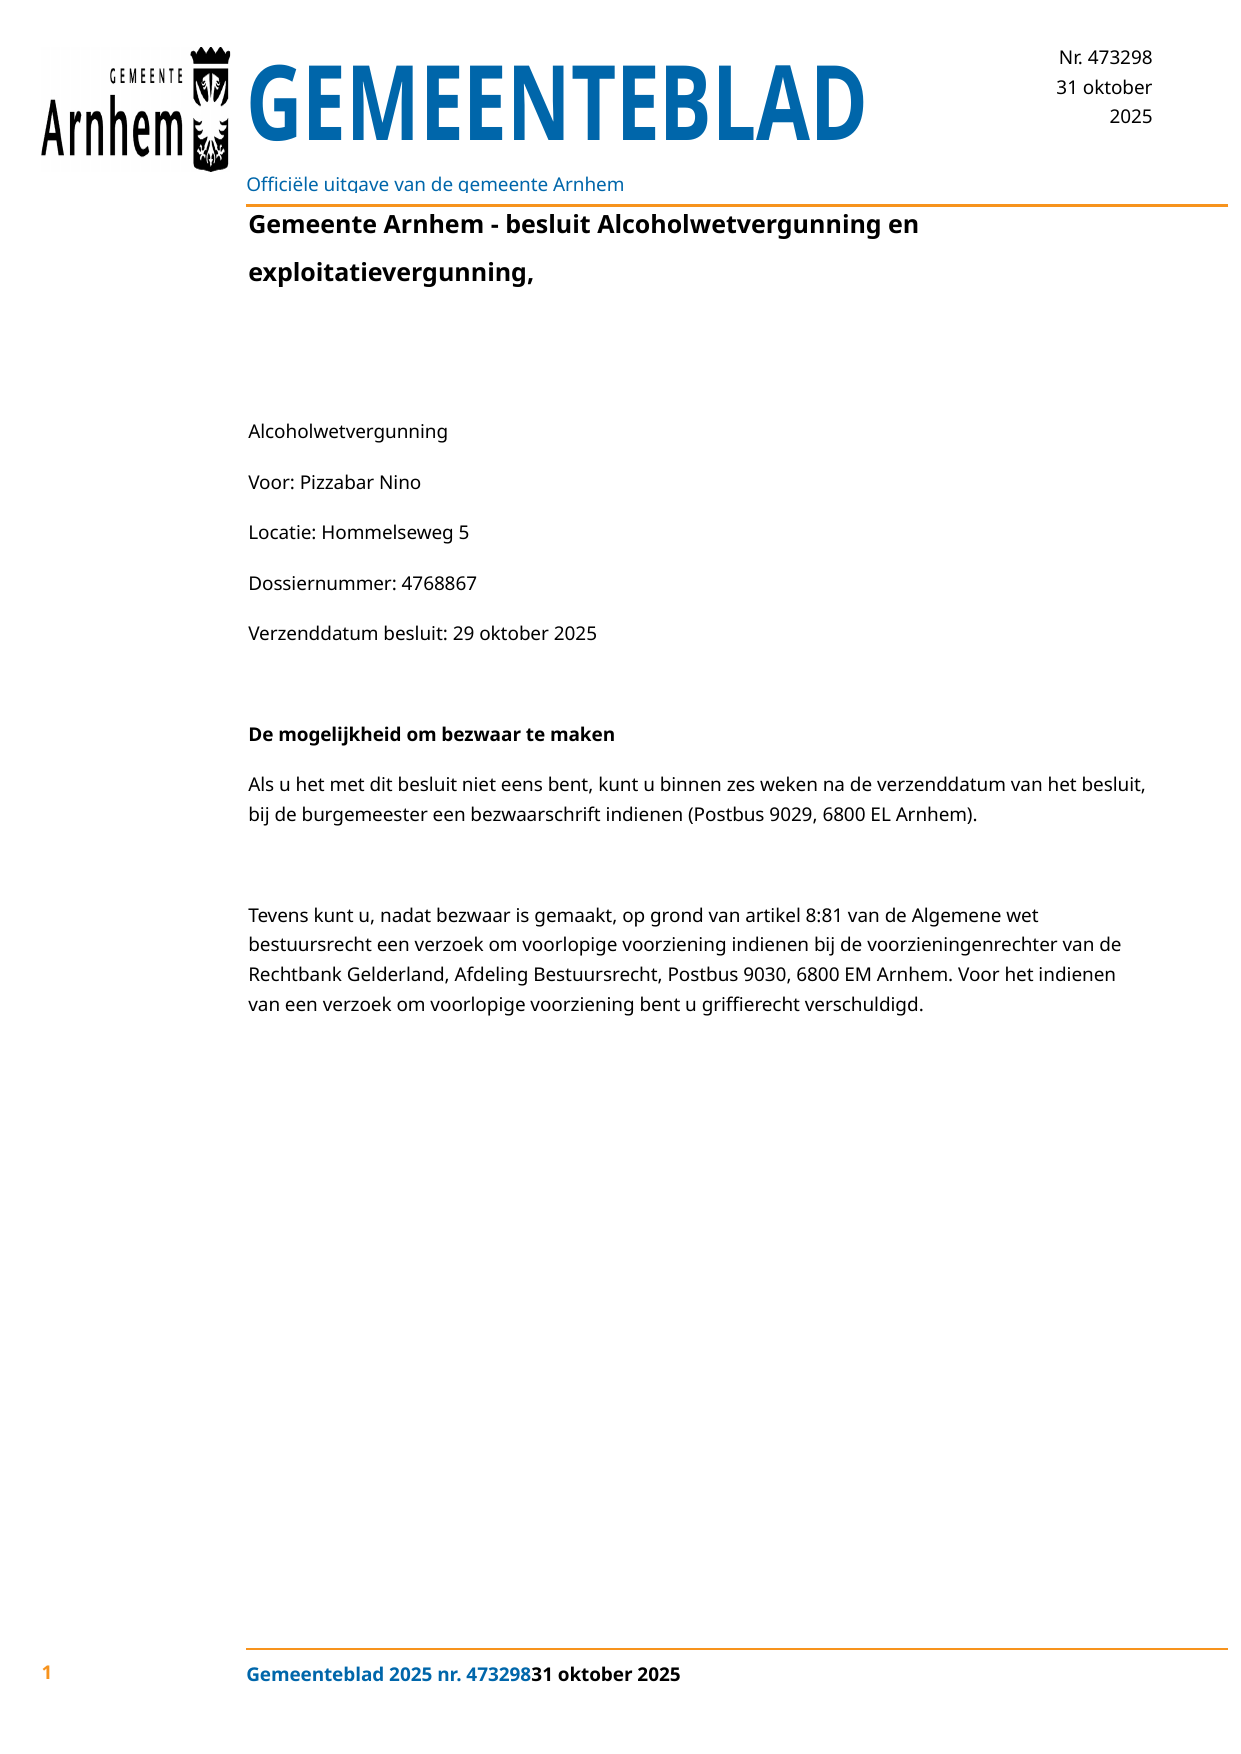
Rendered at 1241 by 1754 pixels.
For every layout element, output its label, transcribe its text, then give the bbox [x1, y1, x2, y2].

picture [41, 47, 231, 172]
text Als u het met dit besluit niet eens bent, kunt u binnen zes weken na de verzenddatum van het besluit, bij de burgemeester een bezwaarschrift indienen (Postbus 9029, 6800 EL Arnhem). [248, 772, 1152, 827]
text Alcoholwetvergunning [248, 419, 1152, 444]
text De mogelijkheid om bezwaar te maken [248, 721, 1152, 747]
text Verzenddatum besluit: 29 oktober 2025 [248, 620, 1152, 646]
text Locatie: Hommelseweg 5 [248, 519, 1152, 545]
text Gemeente Arnhem - besluit Alcoholwetvergunning en exploitatievergunning, [248, 207, 1152, 288]
text Dossiernummer: 4768867 [248, 570, 1152, 596]
text Tevens kunt u, nadat bezwaar is gemaakt, op grond van artikel 8:81 van de Algemene wet bestuursrecht een verzoek om voorlopige voorziening indienen bij de voorzieningenrechter van de Rechtbank Gelderland, Afdeling Bestuursrecht, Postbus 9030, 6800 EM Arnhem. Voor het indienen van een verzoek om voorlopige voorziening bent u griffierecht verschuldigd. [248, 902, 1152, 1017]
text Voor: Pizzabar Nino [248, 469, 1152, 495]
